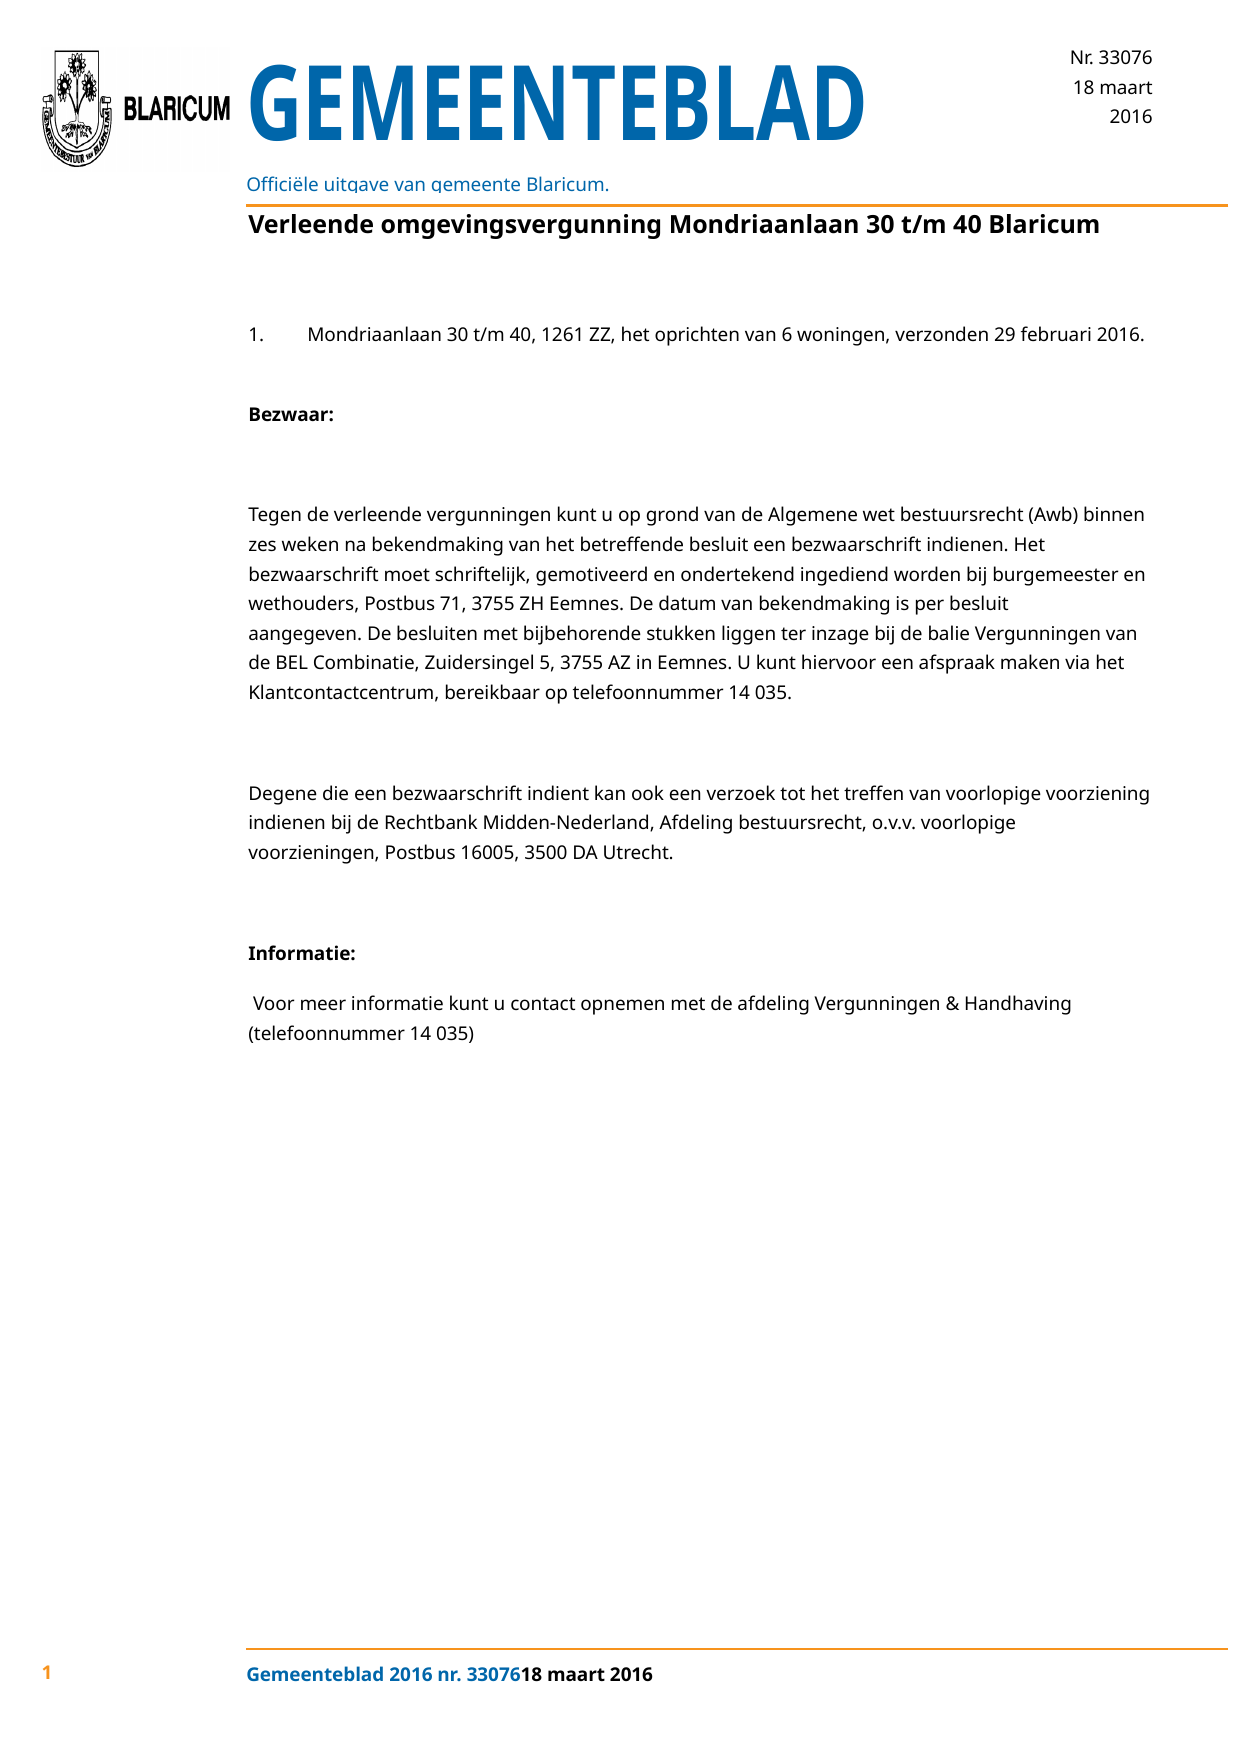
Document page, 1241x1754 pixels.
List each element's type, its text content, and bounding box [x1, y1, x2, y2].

text Degene die een bezwaarschrift indient kan ook een verzoek tot het treffen van voorlopige voorziening indienen bij de Rechtbank Midden-Nederland, Afdeling bestuursrecht, o.v.v. voorlopige voorzieningen, Postbus 16005, 3500 DA Utrecht. [248, 780, 1152, 865]
text Tegen de verleende vergunningen kunt u op grond van de Algemene wet bestuursrecht (Awb) binnen zes weken na bekendmaking van het betreffende besluit een bezwaarschrift indienen. Het bezwaarschrift moet schriftelijk, gemotiveerd en ondertekend ingediend worden bij burgemeester en wethouders, Postbus 71, 3755 ZH Eemnes. De datum van bekendmaking is per besluit aangegeven. De besluiten met bijbehorende stukken liggen ter inzage bij de balie Vergunningen van de BEL Combinatie, Zuidersingel 5, 3755 AZ in Eemnes. U kunt hiervoor een afspraak maken via het Klantcontactcentrum, bereikbaar op telefoonnummer 14 035. [248, 502, 1152, 705]
text Verleende omgevingsvergunning Mondriaanlaan 30 t/m 40 Blaricum [248, 207, 1152, 241]
text Informatie: [248, 940, 1152, 966]
list Mondriaanlaan 30 t/m 40, 1261 ZZ, het oprichten van 6 woningen, verzonden 29 februari 2016. [248, 321, 1152, 346]
text Voor meer informatie kunt u contact opnemen met de afdeling Vergunningen & Handhaving (telefoonnummer 14 035) [248, 990, 1152, 1046]
picture [41, 47, 231, 172]
text Bezwaar: [248, 401, 1152, 426]
